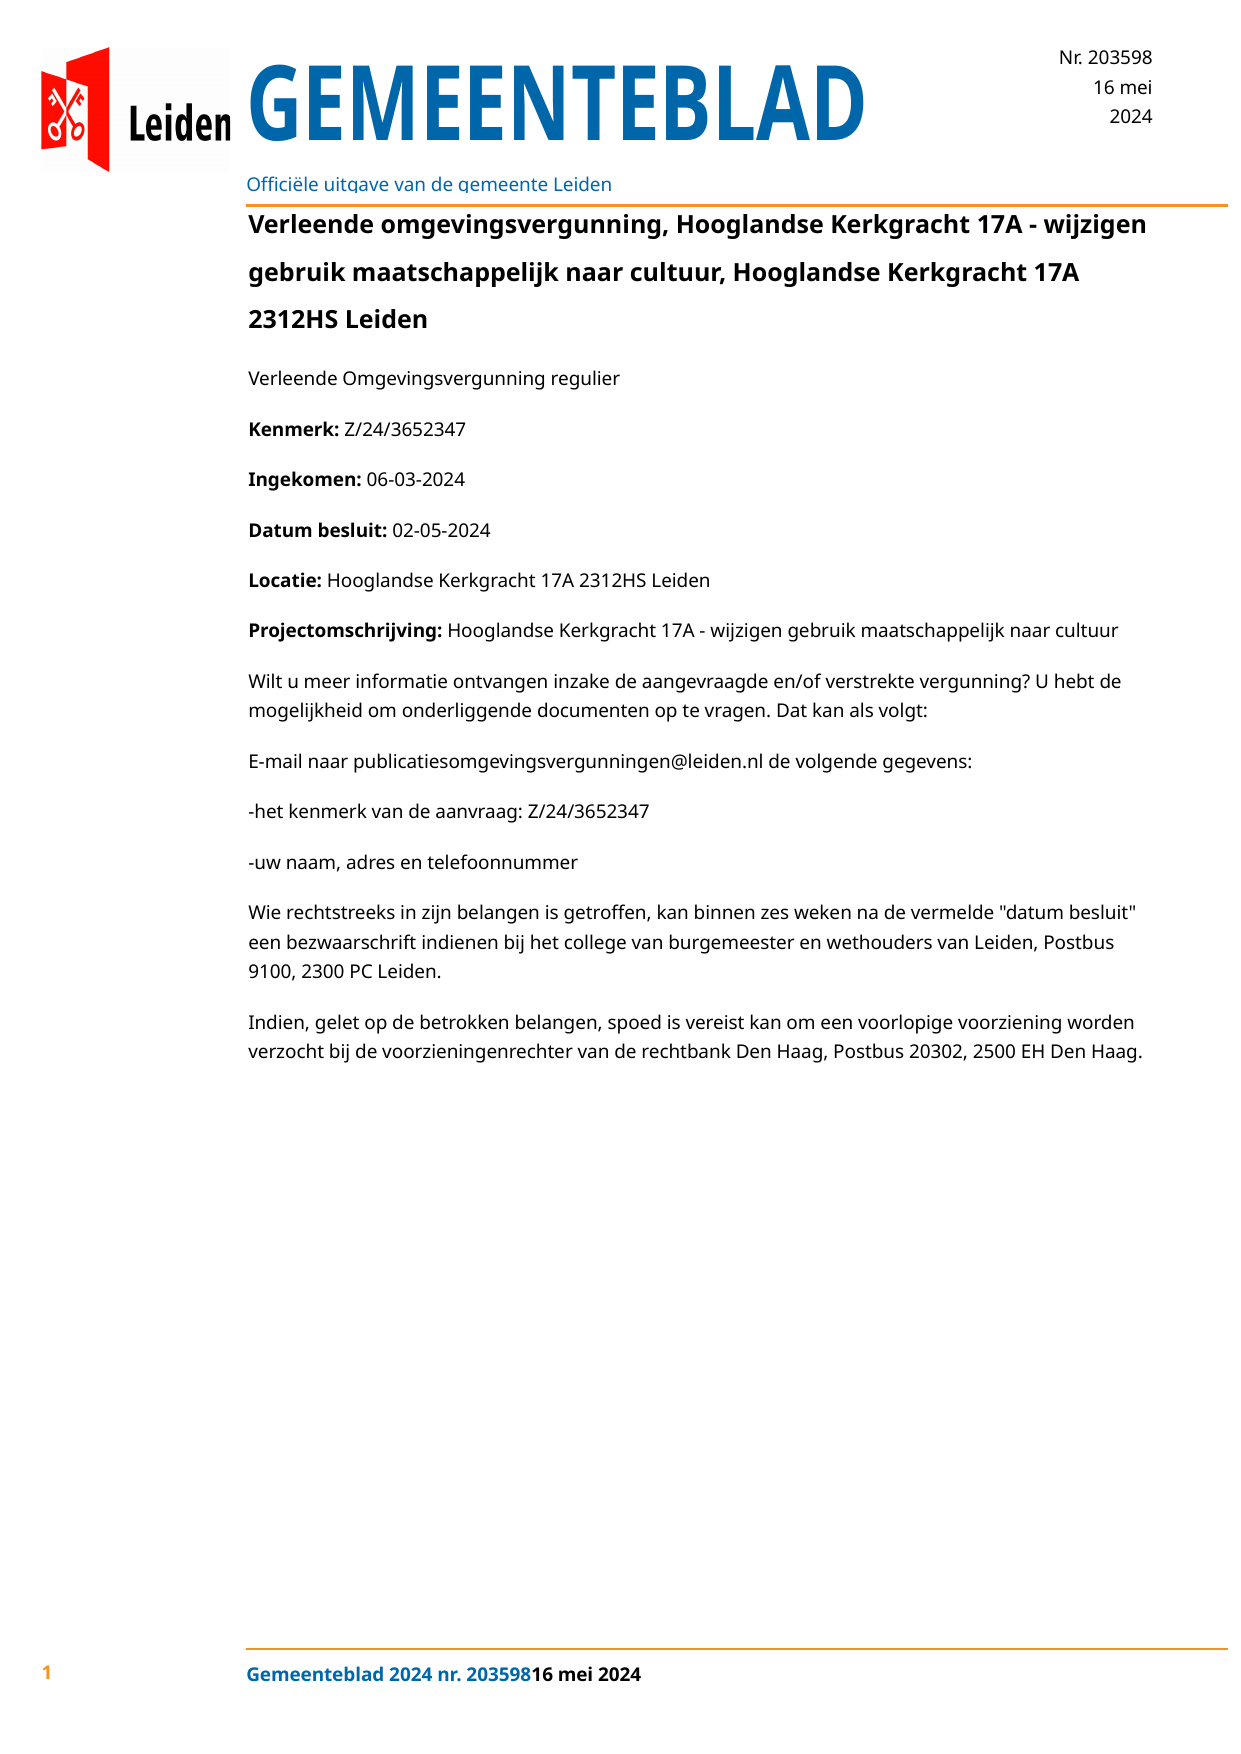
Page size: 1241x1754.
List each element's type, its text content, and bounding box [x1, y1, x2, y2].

text Ingekomen: 06-03-2024 [248, 466, 1152, 492]
text -uw naam, adres en telefoonnummer [248, 849, 1152, 874]
text Verleende omgevingsvergunning, Hooglandse Kerkgracht 17A - wijzigen gebruik maatschappelijk naar cultuur, Hooglandse Kerkgracht 17A 2312HS Leiden [248, 207, 1152, 336]
text Wilt u meer informatie ontvangen inzake de aangevraagde en/of verstrekte vergunning? U hebt de mogelijkheid om onderliggende documenten op te vragen. Dat kan als volgt: [248, 668, 1152, 723]
text Locatie: Hooglandse Kerkgracht 17A 2312HS Leiden [248, 567, 1152, 593]
text Projectomschrijving: Hooglandse Kerkgracht 17A - wijzigen gebruik maatschappelijk naar cultuur [248, 618, 1152, 643]
text -het kenmerk van de aanvraag: Z/24/3652347 [248, 798, 1152, 824]
picture [41, 47, 231, 172]
text Wie rechtstreeks in zijn belangen is getroffen, kan binnen zes weken na de vermelde "datum besluit" een bezwaarschrift indienen bij het college van burgemeester en wethouders van Leiden, Postbus 9100, 2300 PC Leiden. [248, 899, 1152, 984]
text E-mail naar publicatiesomgevingsvergunningen@leiden.nl de volgende gegevens: [248, 748, 1152, 774]
text Verleende Omgevingsvergunning regulier [248, 366, 1152, 391]
text Indien, gelet op de betrokken belangen, spoed is vereist kan om een voorlopige voorziening worden verzocht bij de voorzieningenrechter van de rechtbank Den Haag, Postbus 20302, 2500 EH Den Haag. [248, 1009, 1152, 1064]
text Datum besluit: 02-05-2024 [248, 517, 1152, 542]
text Kenmerk: Z/24/3652347 [248, 416, 1152, 442]
